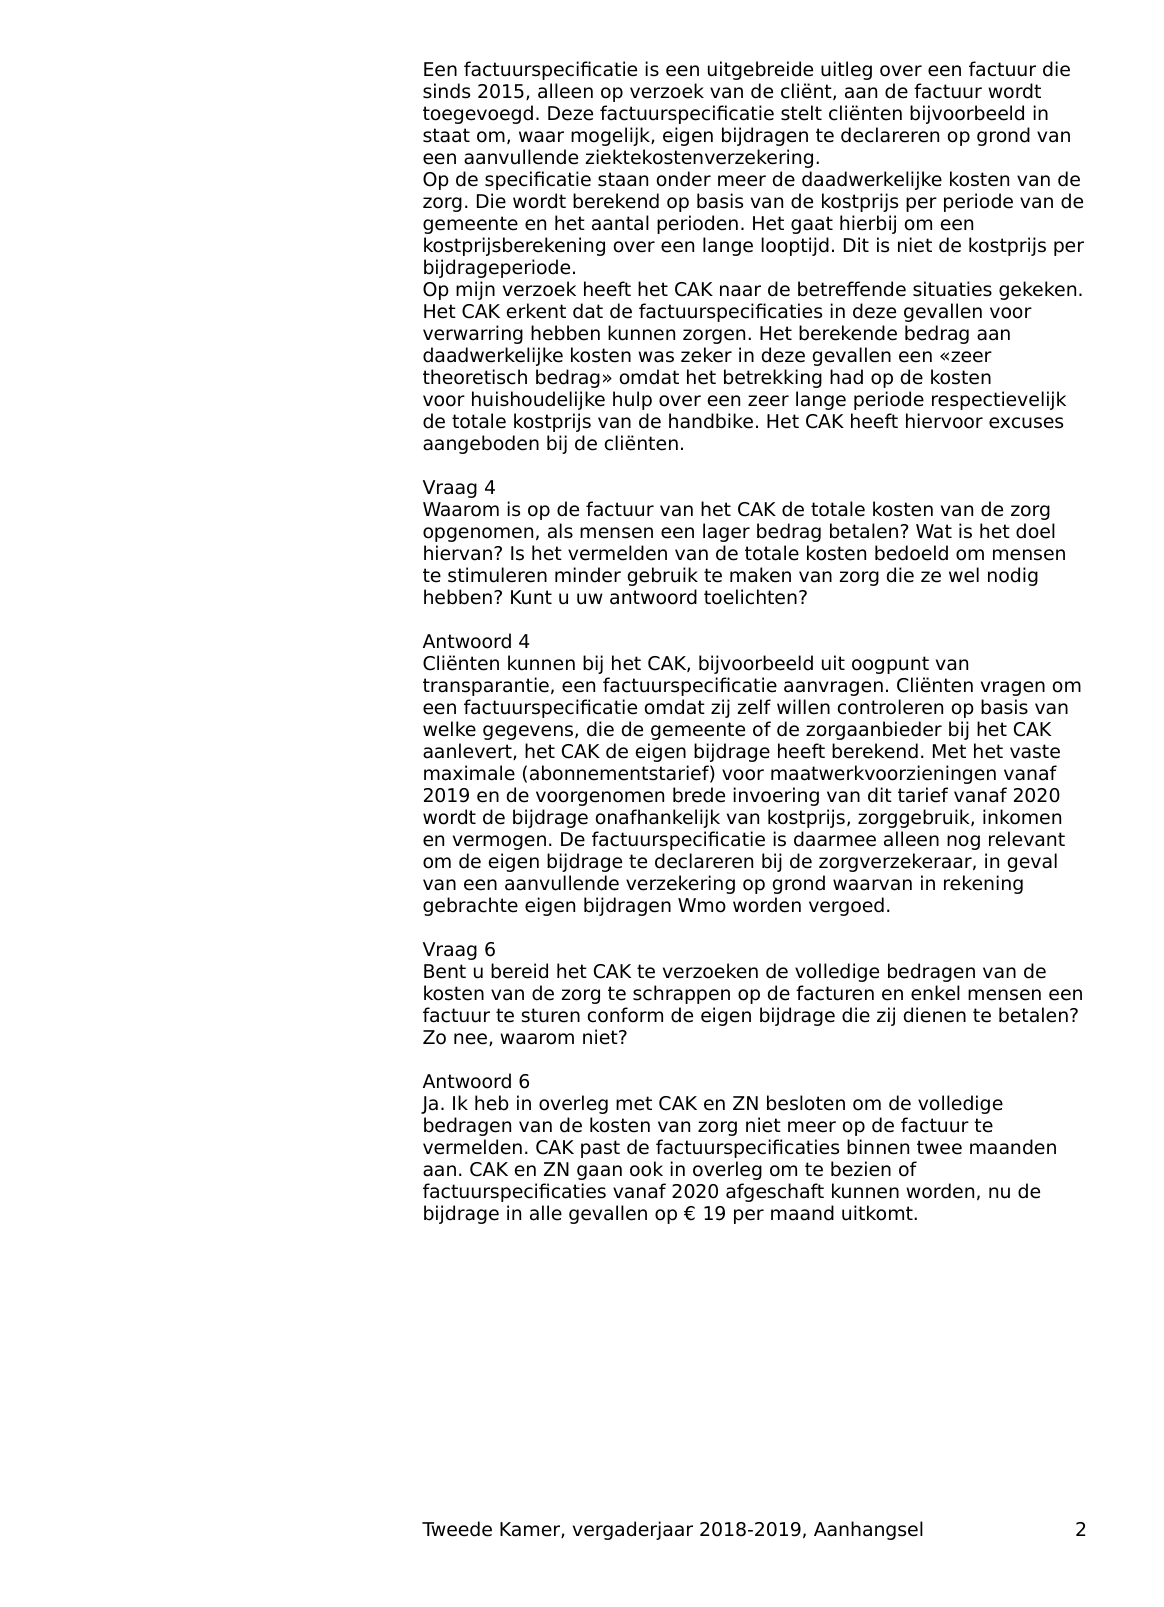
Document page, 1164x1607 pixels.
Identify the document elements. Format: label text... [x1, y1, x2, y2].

text Een factuurspecificatie is een uitgebreide uitleg over een factuur die sinds 2015, alleen op verzoek van de cliënt, aan de factuur wordt toegevoegd. Deze factuurspecificatie stelt cliënten bijvoorbeeld in staat om, waar mogelijk, eigen bijdragen te declareren op grond van een aanvullende ziektekostenverzekering. [422, 59, 1087, 169]
text Antwoord 6 [422, 1071, 1087, 1093]
text Op de specificatie staan onder meer de daadwerkelijke kosten van de zorg. Die wordt berekend op basis van de kostprijs per periode van de gemeente en het aantal perioden. Het gaat hierbij om een kostprijsberekening over een lange looptijd. Dit is niet de kostprijs per bijdrageperiode. [422, 169, 1087, 279]
text Bent u bereid het CAK te verzoeken de volledige bedragen van de kosten van de zorg te schrappen op de facturen en enkel mensen een factuur te sturen conform de eigen bijdrage die zij dienen te betalen? Zo nee, waarom niet? [422, 961, 1087, 1049]
text Cliënten kunnen bij het CAK, bijvoorbeeld uit oogpunt van transparantie, een factuurspecificatie aanvragen. Cliënten vragen om een factuurspecificatie omdat zij zelf willen controleren op basis van welke gegevens, die de gemeente of de zorgaanbieder bij het CAK aanlevert, het CAK de eigen bijdrage heeft berekend. Met het vaste maximale (abonnementstarief) voor maatwerkvoorzieningen vanaf 2019 en de voorgenomen brede invoering van dit tarief vanaf 2020 wordt de bijdrage onafhankelijk van kostprijs, zorggebruik, inkomen en vermogen. De factuurspecificatie is daarmee alleen nog relevant om de eigen bijdrage te declareren bij de zorgverzekeraar, in geval van een aanvullende verzekering op grond waarvan in rekening gebrachte eigen bijdragen Wmo worden vergoed. [422, 653, 1087, 917]
text Ja. Ik heb in overleg met CAK en ZN besloten om de volledige bedragen van de kosten van zorg niet meer op de factuur te vermelden. CAK past de factuurspecificaties binnen twee maanden aan. CAK en ZN gaan ook in overleg om te bezien of factuurspecificaties vanaf 2020 afgeschaft kunnen worden, nu de bijdrage in alle gevallen op € 19 per maand uitkomt. [422, 1093, 1087, 1225]
text voor huishoudelijke hulp over een zeer lange periode respectievelijk de totale kostprijs van de handbike. Het CAK heeft hiervoor excuses aangeboden bij de cliënten. [422, 389, 1087, 455]
text Waarom is op de factuur van het CAK de totale kosten van de zorg opgenomen, als mensen een lager bedrag betalen? Wat is het doel hiervan? Is het vermelden van de totale kosten bedoeld om mensen te stimuleren minder gebruik te maken van zorg die ze wel nodig hebben? Kunt u uw antwoord toelichten? [422, 499, 1087, 609]
text Antwoord 4 [422, 631, 1087, 653]
text Op mijn verzoek heeft het CAK naar de betreffende situaties gekeken. Het CAK erkent dat de factuurspecificaties in deze gevallen voor verwarring hebben kunnen zorgen. Het berekende bedrag aan daadwerkelijke kosten was zeker in deze gevallen een «zeer theoretisch bedrag» omdat het betrekking had op de kosten [422, 279, 1087, 389]
text Vraag 4 [422, 477, 1087, 499]
text Vraag 6 [422, 939, 1087, 961]
